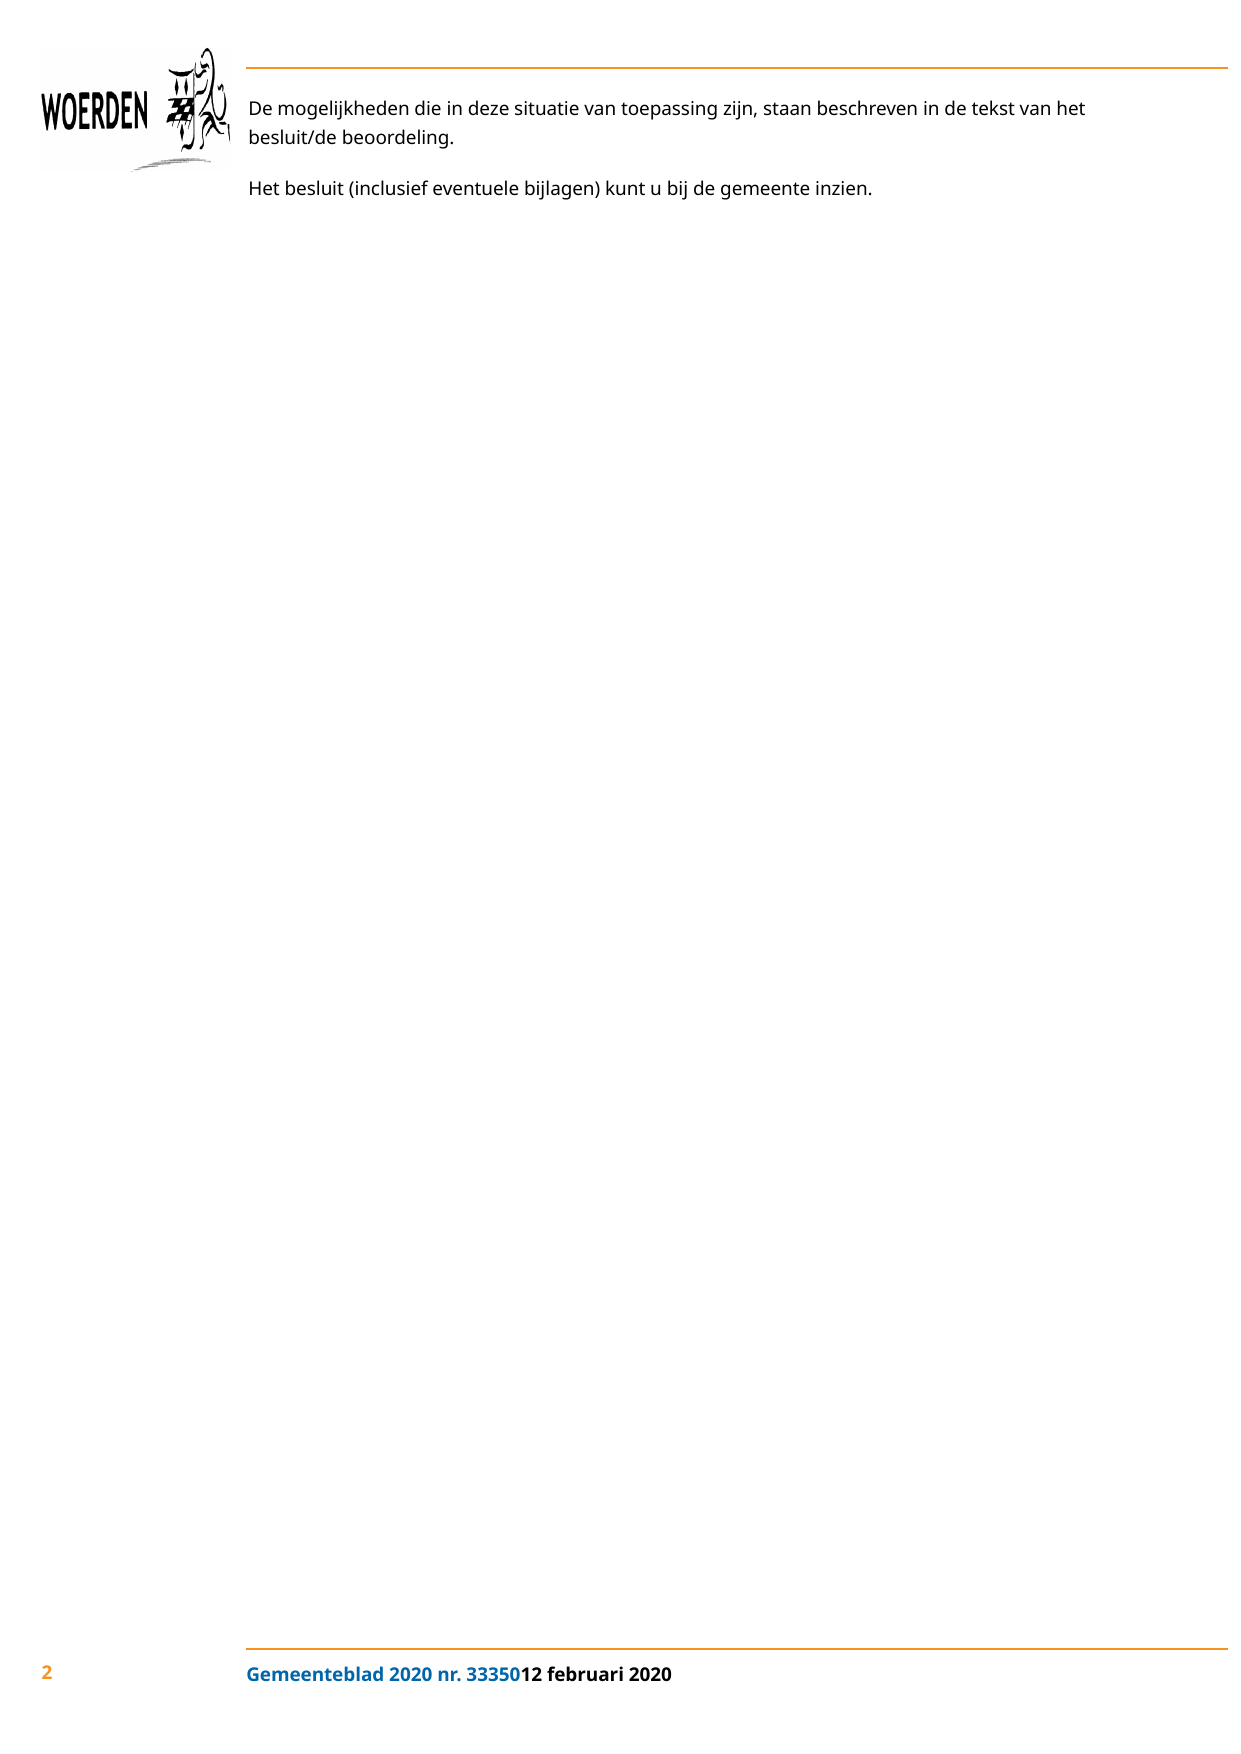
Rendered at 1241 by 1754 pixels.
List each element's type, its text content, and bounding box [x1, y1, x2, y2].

text Het besluit (inclusief eventuele bijlagen) kunt u bij de gemeente inzien. [248, 175, 1152, 201]
picture [41, 47, 231, 172]
text De mogelijkheden die in deze situatie van toepassing zijn, staan beschreven in de tekst van het besluit/de beoordeling. [248, 95, 1152, 150]
